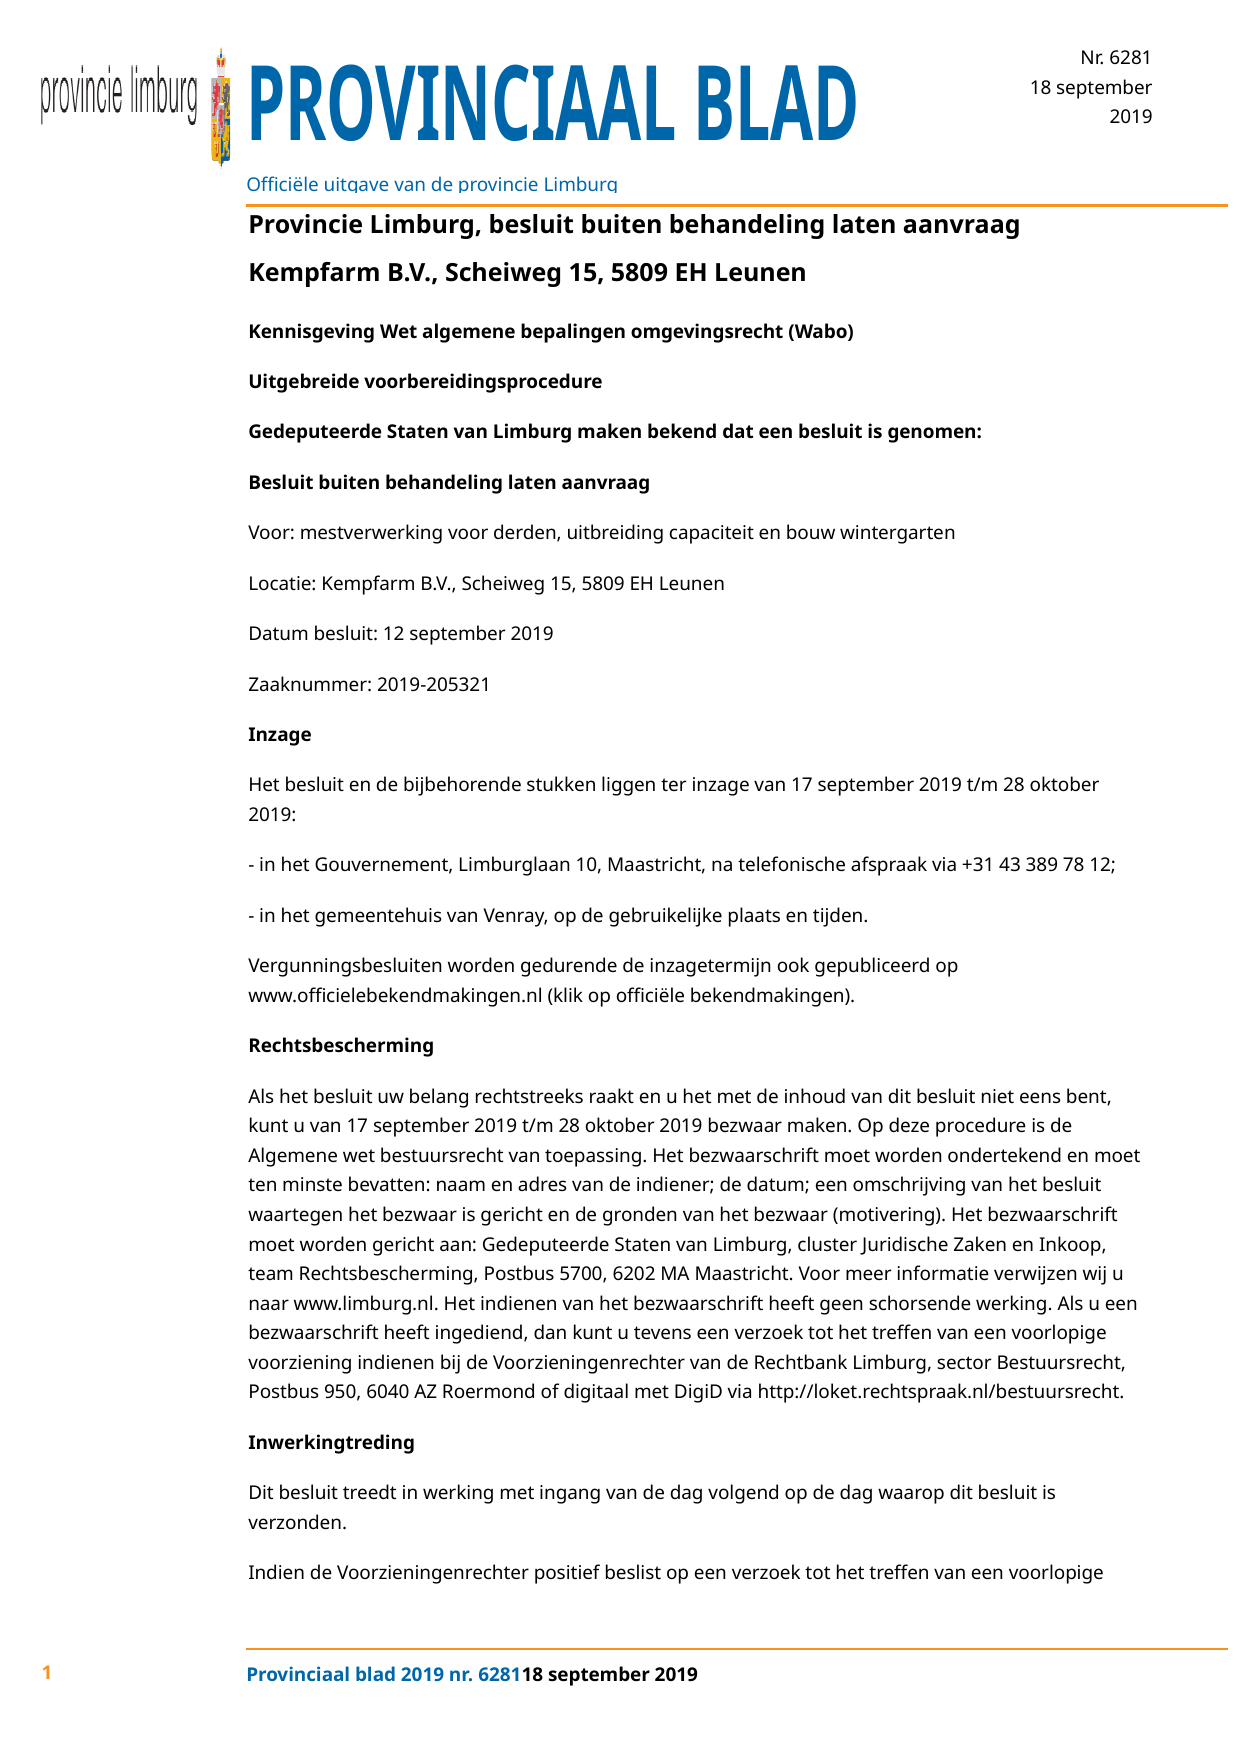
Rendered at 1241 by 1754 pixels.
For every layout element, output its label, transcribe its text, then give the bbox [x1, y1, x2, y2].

text Inzage [248, 721, 1152, 747]
text Inwerkingtreding [248, 1429, 1152, 1455]
text Uitgebreide voorbereidingsprocedure [248, 368, 1152, 394]
text Voor: mestverwerking voor derden, uitbreiding capaciteit en bouw wintergarten [248, 519, 1152, 545]
text - in het gemeentehuis van Venray, op de gebruikelijke plaats en tijden. [248, 902, 1152, 928]
text Besluit buiten behandeling laten aanvraag [248, 469, 1152, 495]
text Locatie: Kempfarm B.V., Scheiweg 15, 5809 EH Leunen [248, 570, 1152, 596]
text Datum besluit: 12 september 2019 [248, 620, 1152, 646]
text Zaaknummer: 2019-205321 [248, 671, 1152, 697]
text Indien de Voorzieningenrechter positief beslist op een verzoek tot het treffen van een voorlopige [248, 1559, 1152, 1585]
picture [41, 47, 231, 172]
text Gedeputeerde Staten van Limburg maken bekend dat een besluit is genomen: [248, 419, 1152, 444]
text Kennisgeving Wet algemene bepalingen omgevingsrecht (Wabo) [248, 318, 1152, 344]
text - in het Gouvernement, Limburglaan 10, Maastricht, na telefonische afspraak via +31 43 389 78 12; [248, 852, 1152, 877]
text Vergunningsbesluiten worden gedurende de inzagetermijn ook gepubliceerd op www.officielebekendmakingen.nl (klik op officiële bekendmakingen). [248, 952, 1152, 1008]
text Rechtsbescherming [248, 1032, 1152, 1058]
text Het besluit en de bijbehorende stukken liggen ter inzage van 17 september 2019 t/m 28 oktober 2019: [248, 772, 1152, 827]
text Provincie Limburg, besluit buiten behandeling laten aanvraag Kempfarm B.V., Scheiweg 15, 5809 EH Leunen [248, 207, 1152, 288]
text Dit besluit treedt in werking met ingang van de dag volgend op de dag waarop dit besluit is verzonden. [248, 1479, 1152, 1535]
text Als het besluit uw belang rechtstreeks raakt en u het met de inhoud van dit besluit niet eens bent, kunt u van 17 september 2019 t/m 28 oktober 2019 bezwaar maken. Op deze procedure is de Algemene wet bestuursrecht van toepassing. Het bezwaarschrift moet worden ondertekend en moet ten minste bevatten: naam en adres van de indiener; de datum; een omschrijving van het besluit waartegen het bezwaar is gericht en de gronden van het bezwaar (motivering). Het bezwaarschrift moet worden gericht aan: Gedeputeerde Staten van Limburg, cluster Juridische Zaken en Inkoop, team Rechtsbescherming, Postbus 5700, 6202 MA Maastricht. Voor meer informatie verwijzen wij u naar www.limburg.nl. Het indienen van het bezwaarschrift heeft geen schorsende werking. Als u een bezwaarschrift heeft ingediend, dan kunt u tevens een verzoek tot het treffen van een voorlopige voorziening indienen bij de Voorzieningenrechter van de Rechtbank Limburg, sector Bestuursrecht, Postbus 950, 6040 AZ Roermond of digitaal met DigiD via http://loket.rechtspraak.nl/bestuursrecht. [248, 1083, 1152, 1404]
